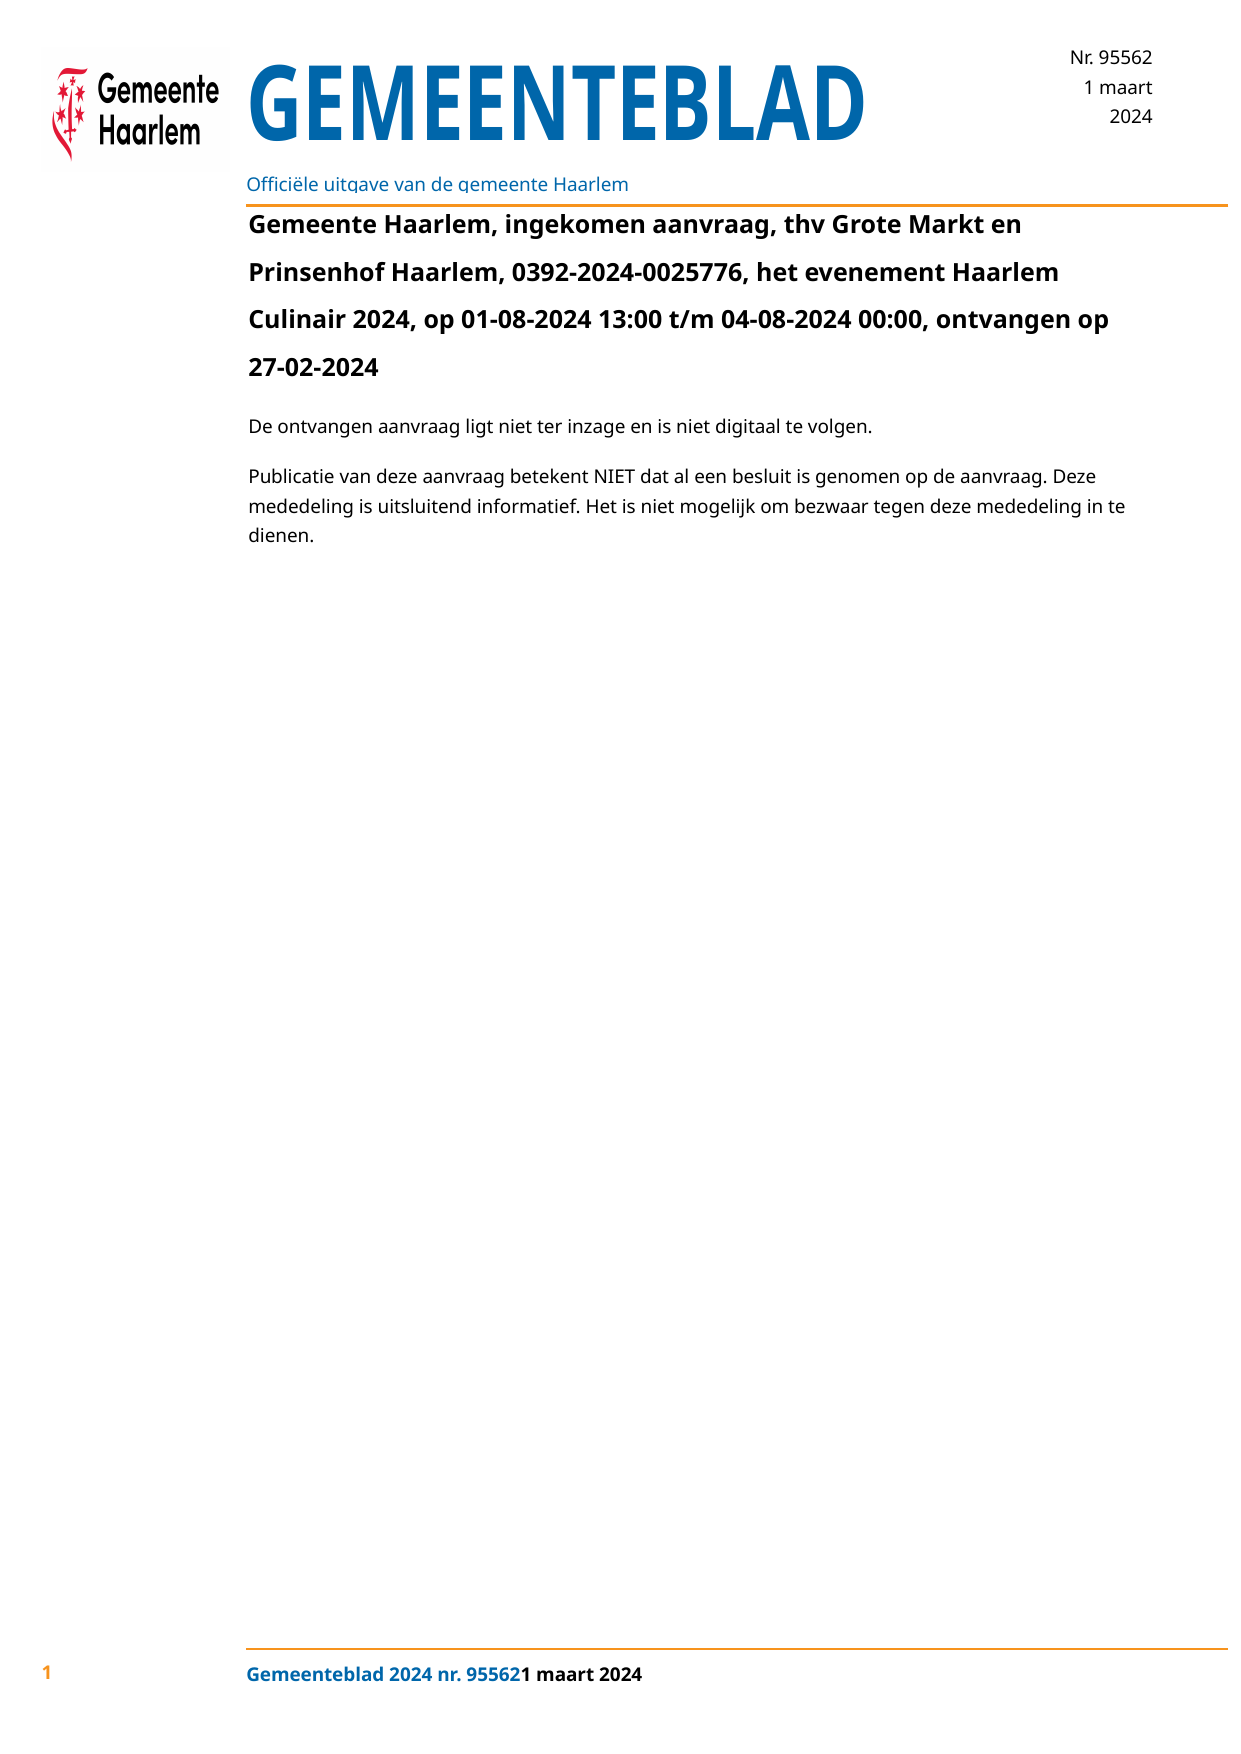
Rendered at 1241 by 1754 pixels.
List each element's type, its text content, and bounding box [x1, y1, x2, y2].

text Gemeente Haarlem, ingekomen aanvraag, thv Grote Markt en Prinsenhof Haarlem, 0392-2024-0025776, het evenement Haarlem Culinair 2024, op 01-08-2024 13:00 t/m 04-08-2024 00:00, ontvangen op 27-02-2024 [248, 207, 1152, 384]
text Publicatie van deze aanvraag betekent NIET dat al een besluit is genomen op de aanvraag. Deze mededeling is uitsluitend informatief. Het is niet mogelijk om bezwaar tegen deze mededeling in te dienen. [248, 463, 1152, 548]
picture [41, 47, 231, 172]
text De ontvangen aanvraag ligt niet ter inzage en is niet digitaal te volgen. [248, 413, 1152, 439]
